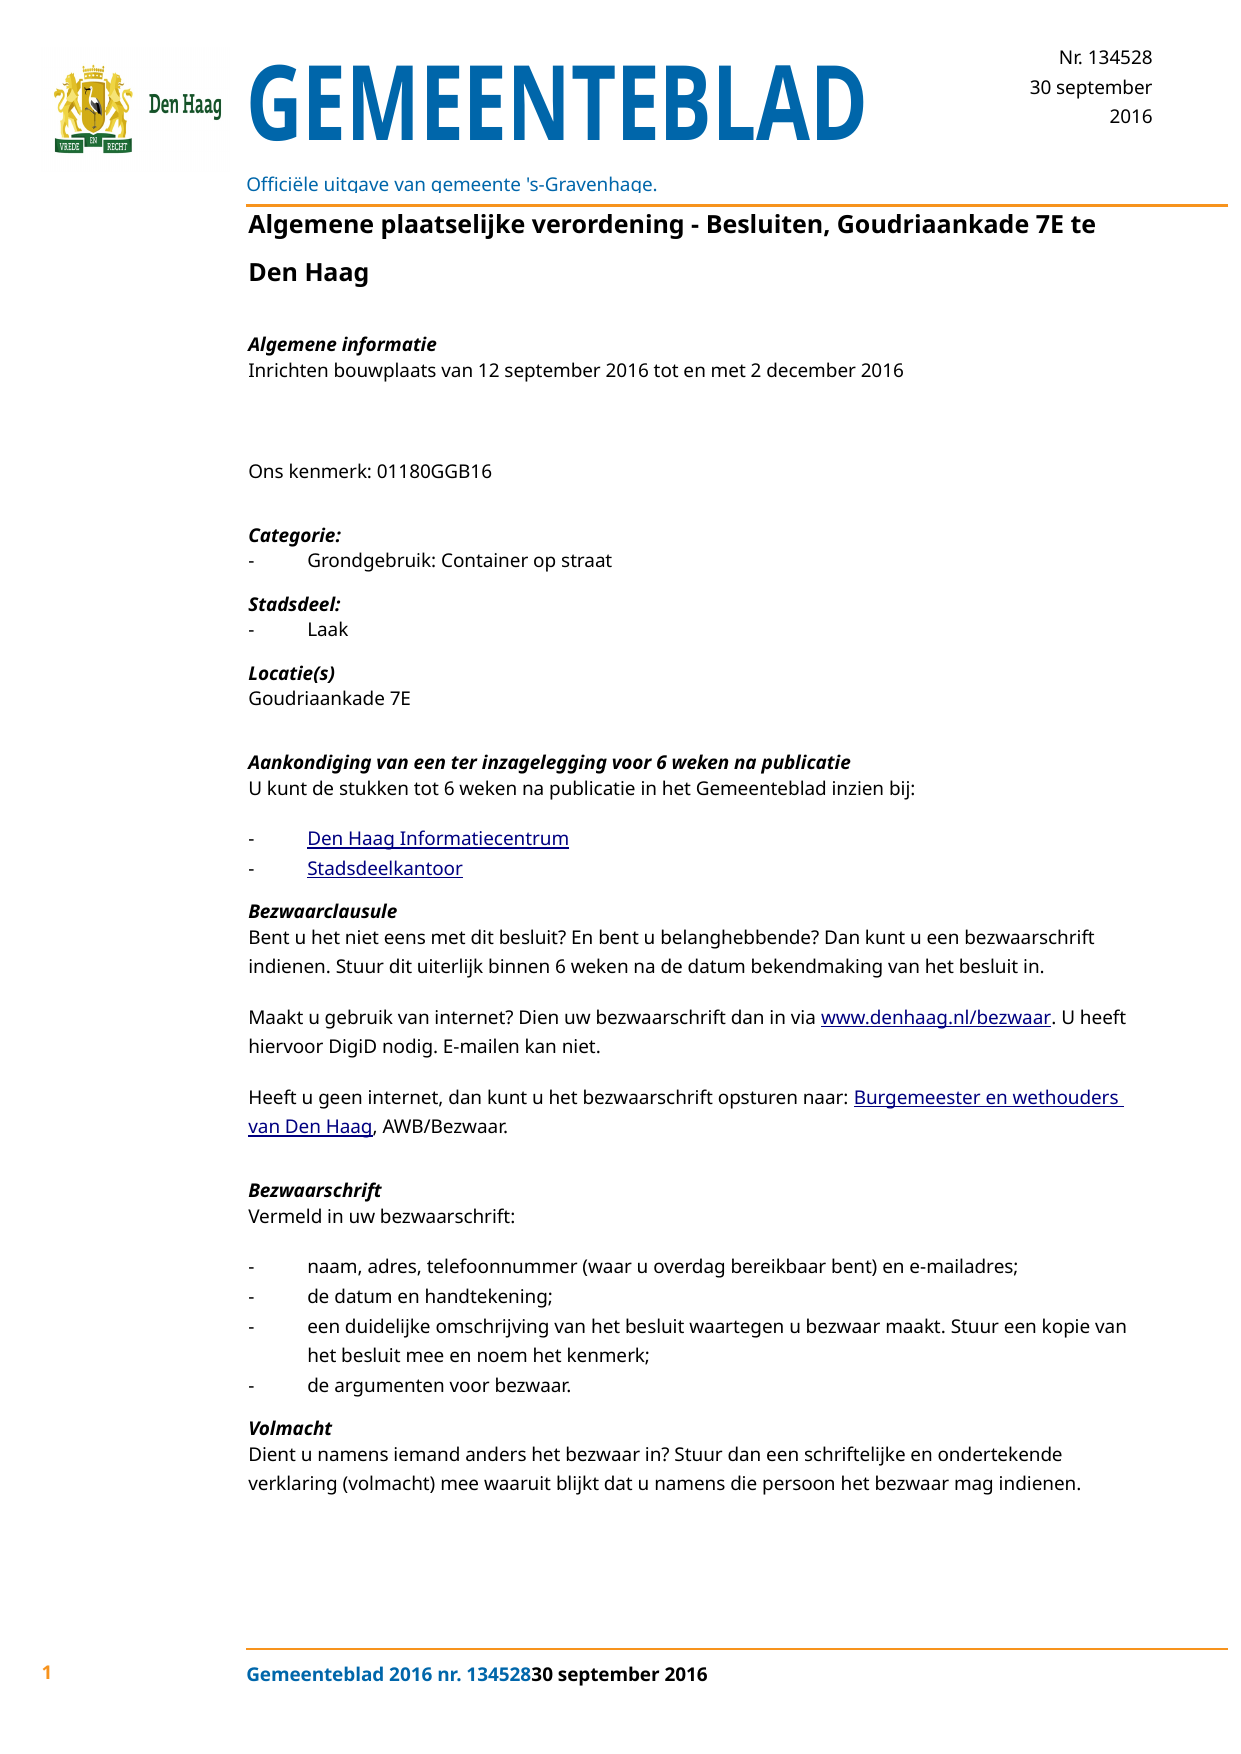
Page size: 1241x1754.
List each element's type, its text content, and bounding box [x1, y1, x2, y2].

text U kunt de stukken tot 6 weken na publicatie in het Gemeenteblad inzien bij: [248, 775, 1152, 801]
text Dient u namens iemand anders het bezwaar in? Stuur dan een schriftelijke en ondertekende verklaring (volmacht) mee waaruit blijkt dat u namens die persoon het bezwaar mag indienen. [248, 1441, 1152, 1496]
text Volmacht [248, 1415, 1152, 1441]
list Den Haag Informatiecentrum [248, 826, 1152, 851]
list een duidelijke omschrijving van het besluit waartegen u bezwaar maakt. Stuur een kopie van het besluit mee en noem het kenmerk; [248, 1313, 1152, 1368]
list de datum en handtekening; [248, 1283, 1152, 1309]
list naam, adres, telefoonnummer (waar u overdag bereikbaar bent) en e-mailadres; [248, 1254, 1152, 1279]
text Stadsdeel: [248, 591, 1152, 617]
text Vermeld in uw bezwaarschrift: [248, 1203, 1152, 1229]
text Bent u het niet eens met dit besluit? En bent u belanghebbende? Dan kunt u een bezwaarschrift indienen. Stuur dit uiterlijk binnen 6 weken na de datum bekendmaking van het besluit in. [248, 924, 1152, 979]
text Bezwaarschrift [248, 1177, 1152, 1203]
list Grondgebruik: Container op straat [248, 548, 1152, 573]
text Locatie(s) [248, 660, 1152, 685]
text Heeft u geen internet, dan kunt u het bezwaarschrift opsturen naar: Burgemeester en wethouders van Den Haag, AWB/Bezwaar. [248, 1084, 1152, 1139]
list Laak [248, 617, 1152, 642]
text Algemene informatie [248, 331, 1152, 357]
text Inrichten bouwplaats van 12 september 2016 tot en met 2 december 2016 [248, 357, 1152, 383]
text Aankondiging van een ter inzagelegging voor 6 weken na publicatie [248, 749, 1152, 775]
text Maakt u gebruik van internet? Dien uw bezwaarschrift dan in via www.denhaag.nl/bezwaar. U heeft hiervoor DigiD nodig. E-mailen kan niet. [248, 1004, 1152, 1059]
text Ons kenmerk: 01180GGB16 [248, 458, 1152, 484]
text Categorie: [248, 522, 1152, 548]
list Stadsdeelkantoor [248, 855, 1152, 881]
list de argumenten voor bezwaar. [248, 1372, 1152, 1398]
text Algemene plaatselijke verordening - Besluiten, Goudriaankade 7E te Den Haag [248, 207, 1152, 288]
text Bezwaarclausule [248, 898, 1152, 924]
picture [41, 47, 231, 172]
text Goudriaankade 7E [248, 685, 1152, 711]
